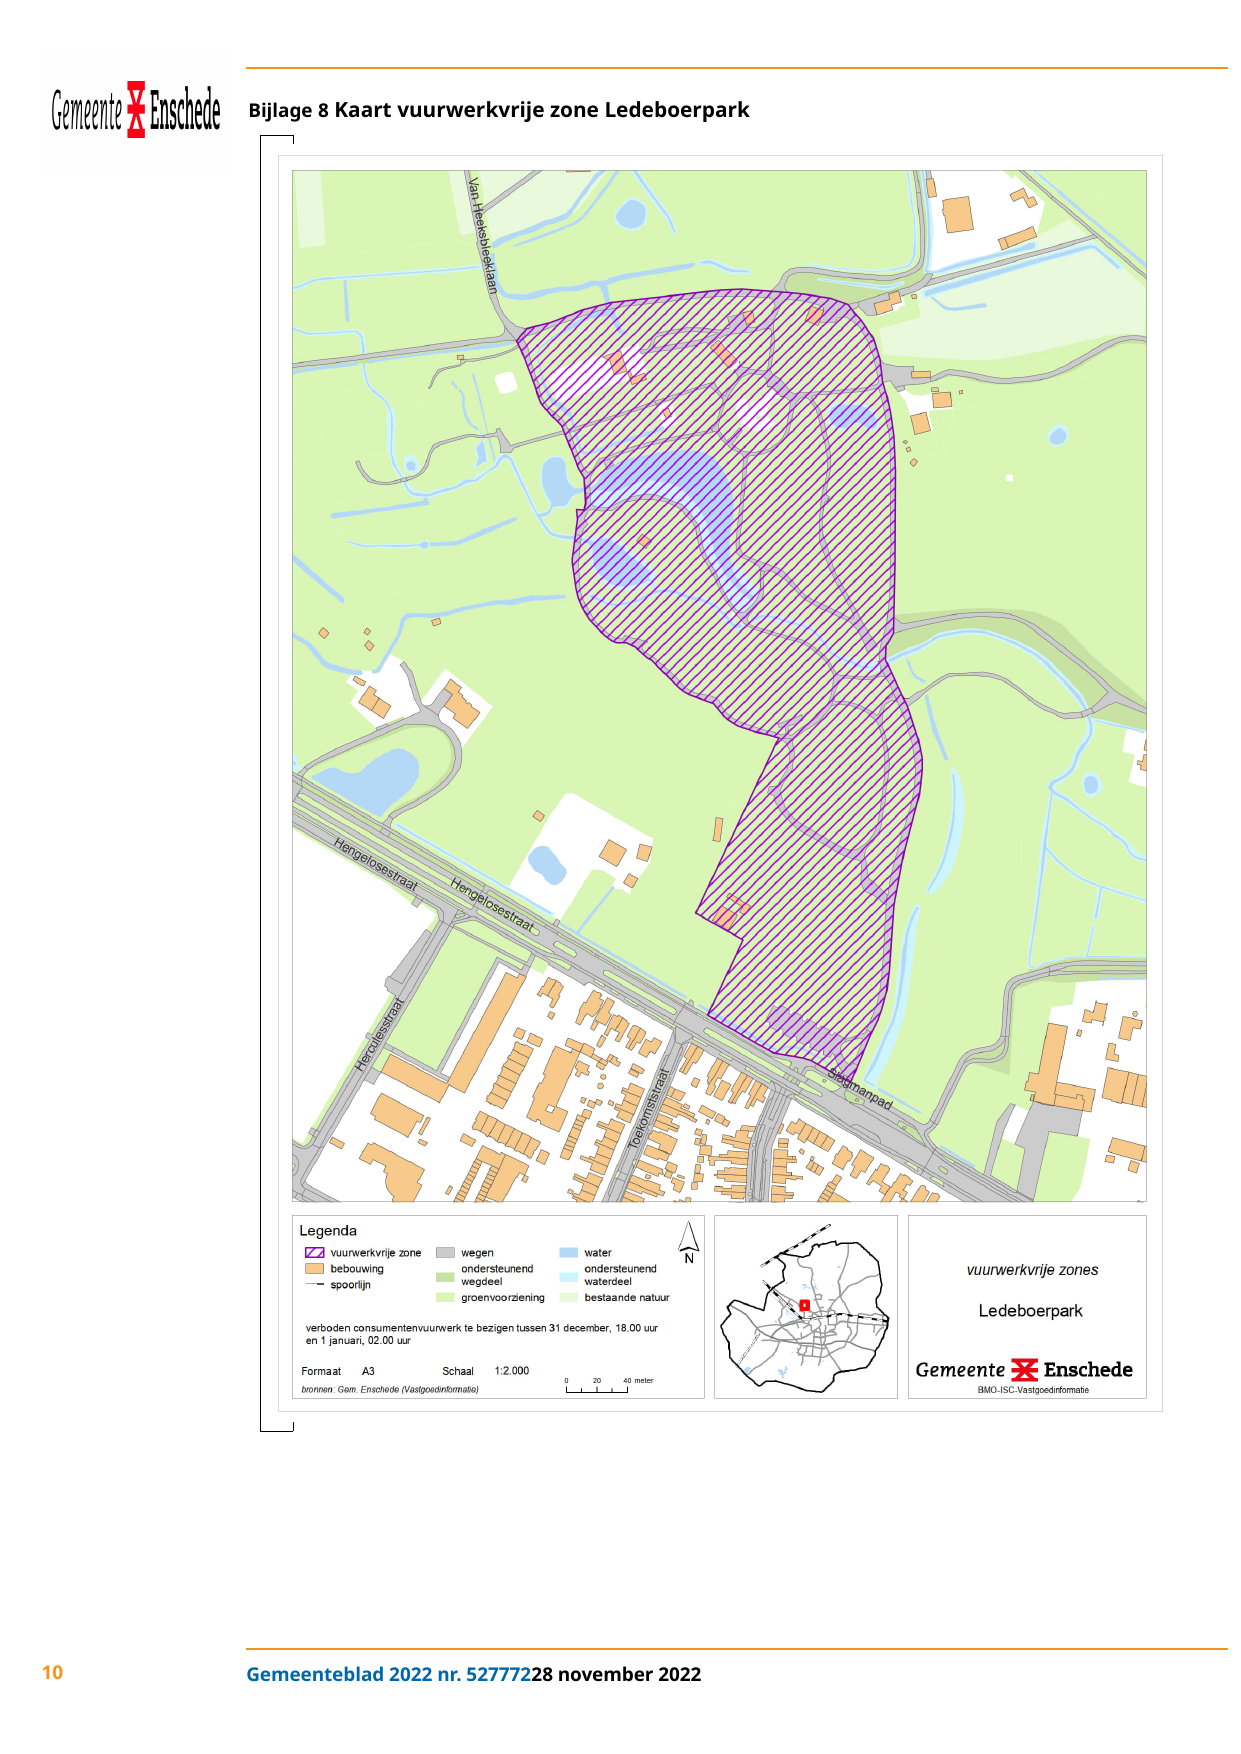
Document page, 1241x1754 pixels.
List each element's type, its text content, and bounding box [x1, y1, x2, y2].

picture [41, 47, 231, 172]
text Bijlage 8 Kaart vuurwerkvrije zone Ledeboerpark [248, 95, 1152, 123]
picture [268, 144, 1173, 1422]
